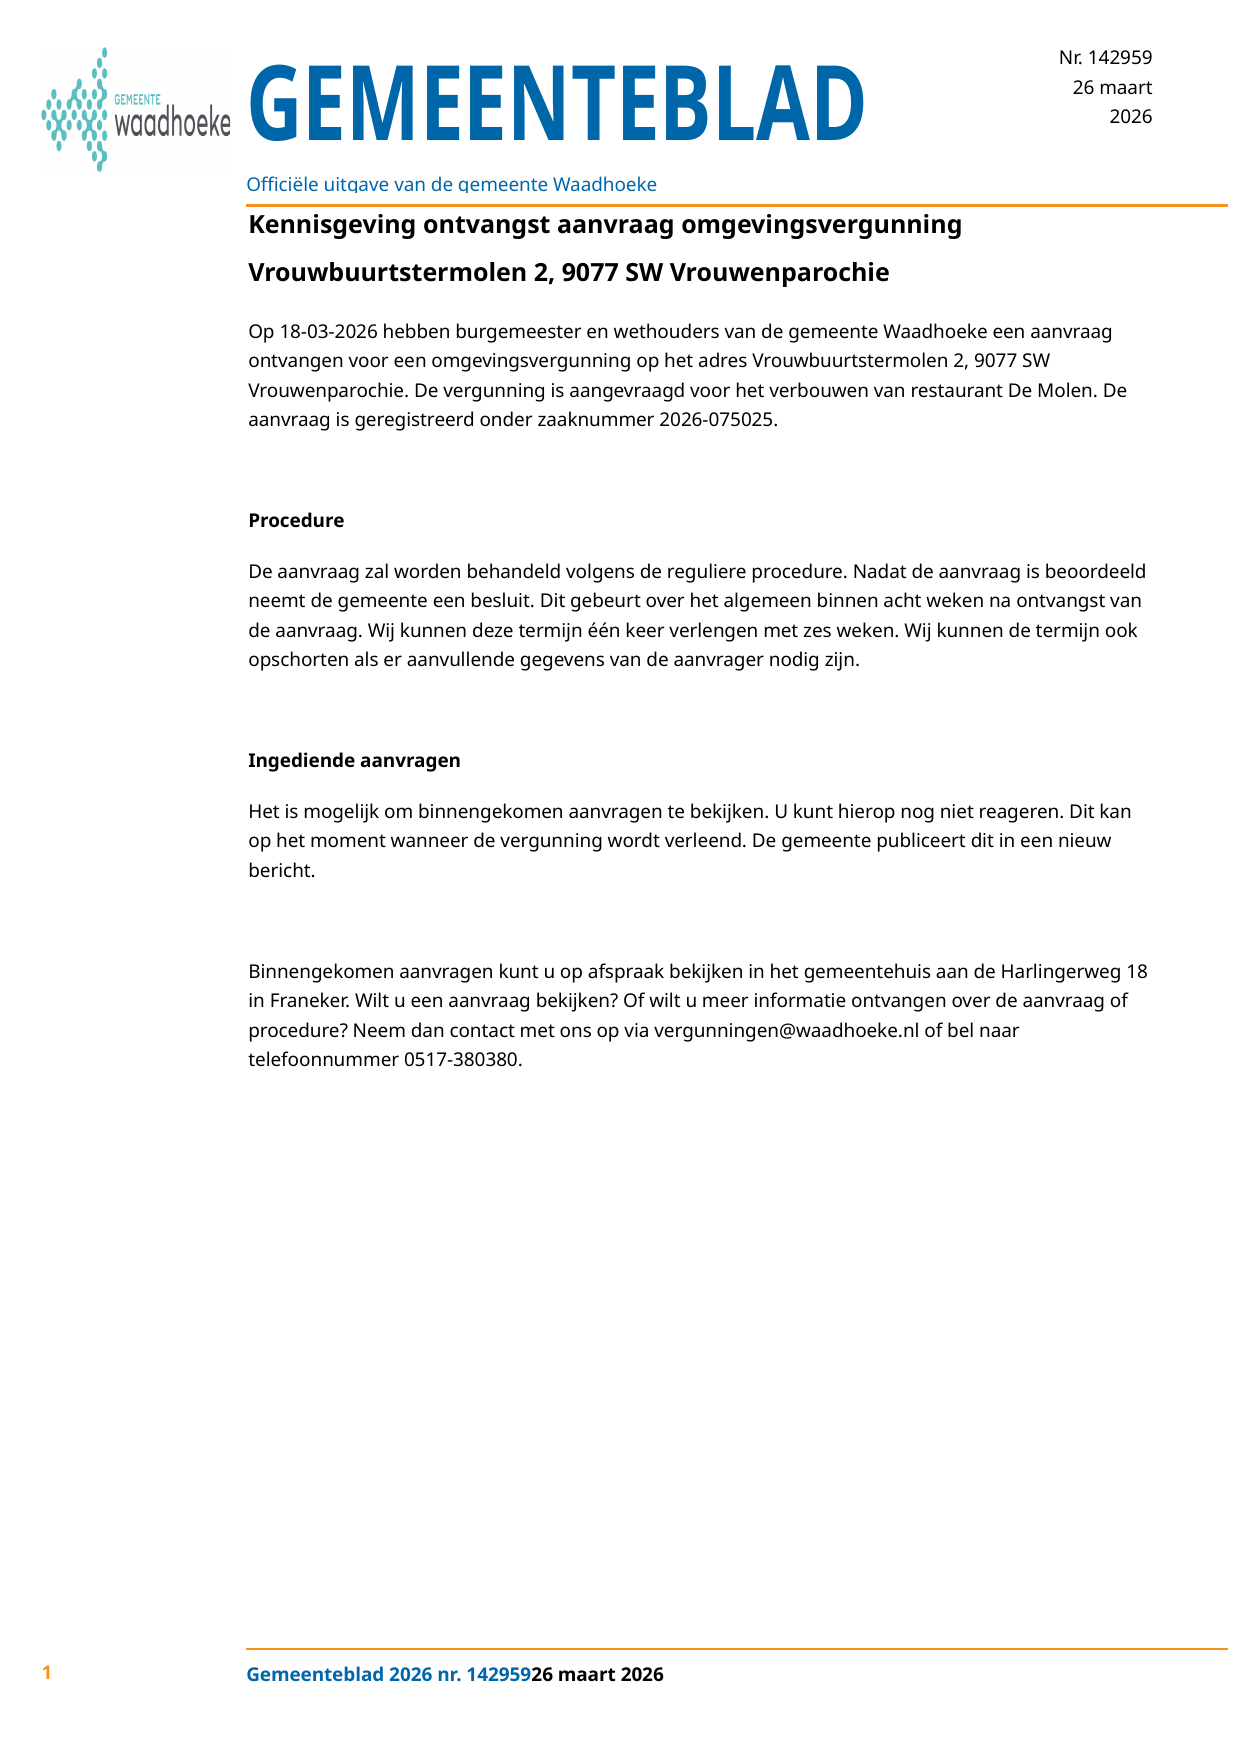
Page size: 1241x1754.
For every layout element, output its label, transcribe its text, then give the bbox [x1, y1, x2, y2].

text Ingediende aanvragen [248, 747, 1152, 773]
text Procedure [248, 507, 1152, 533]
picture [41, 47, 231, 172]
text Op 18-03-2026 hebben burgemeester en wethouders van de gemeente Waadhoeke een aanvraag ontvangen voor een omgevingsvergunning op het adres Vrouwbuurtstermolen 2, 9077 SW Vrouwenparochie. De vergunning is aangevraagd voor het verbouwen van restaurant De Molen. De aanvraag is geregistreerd onder zaaknummer 2026-075025. [248, 318, 1152, 432]
text Binnengekomen aanvragen kunt u op afspraak bekijken in het gemeentehuis aan de Harlingerweg 18 in Franeker. Wilt u een aanvraag bekijken? Of wilt u meer informatie ontvangen over de aanvraag of procedure? Neem dan contact met ons op via vergunningen@waadhoeke.nl of bel naar telefoonnummer 0517-380380. [248, 958, 1152, 1072]
text Kennisgeving ontvangst aanvraag omgevingsvergunning Vrouwbuurtstermolen 2, 9077 SW Vrouwenparochie [248, 207, 1152, 288]
text De aanvraag zal worden behandeld volgens de reguliere procedure. Nadat de aanvraag is beoordeeld neemt de gemeente een besluit. Dit gebeurt over het algemeen binnen acht weken na ontvangst van de aanvraag. Wij kunnen deze termijn één keer verlengen met zes weken. Wij kunnen de termijn ook opschorten als er aanvullende gegevens van de aanvrager nodig zijn. [248, 558, 1152, 672]
text Het is mogelijk om binnengekomen aanvragen te bekijken. U kunt hierop nog niet reageren. Dit kan op het moment wanneer de vergunning wordt verleend. De gemeente publiceert dit in een nieuw bericht. [248, 798, 1152, 883]
